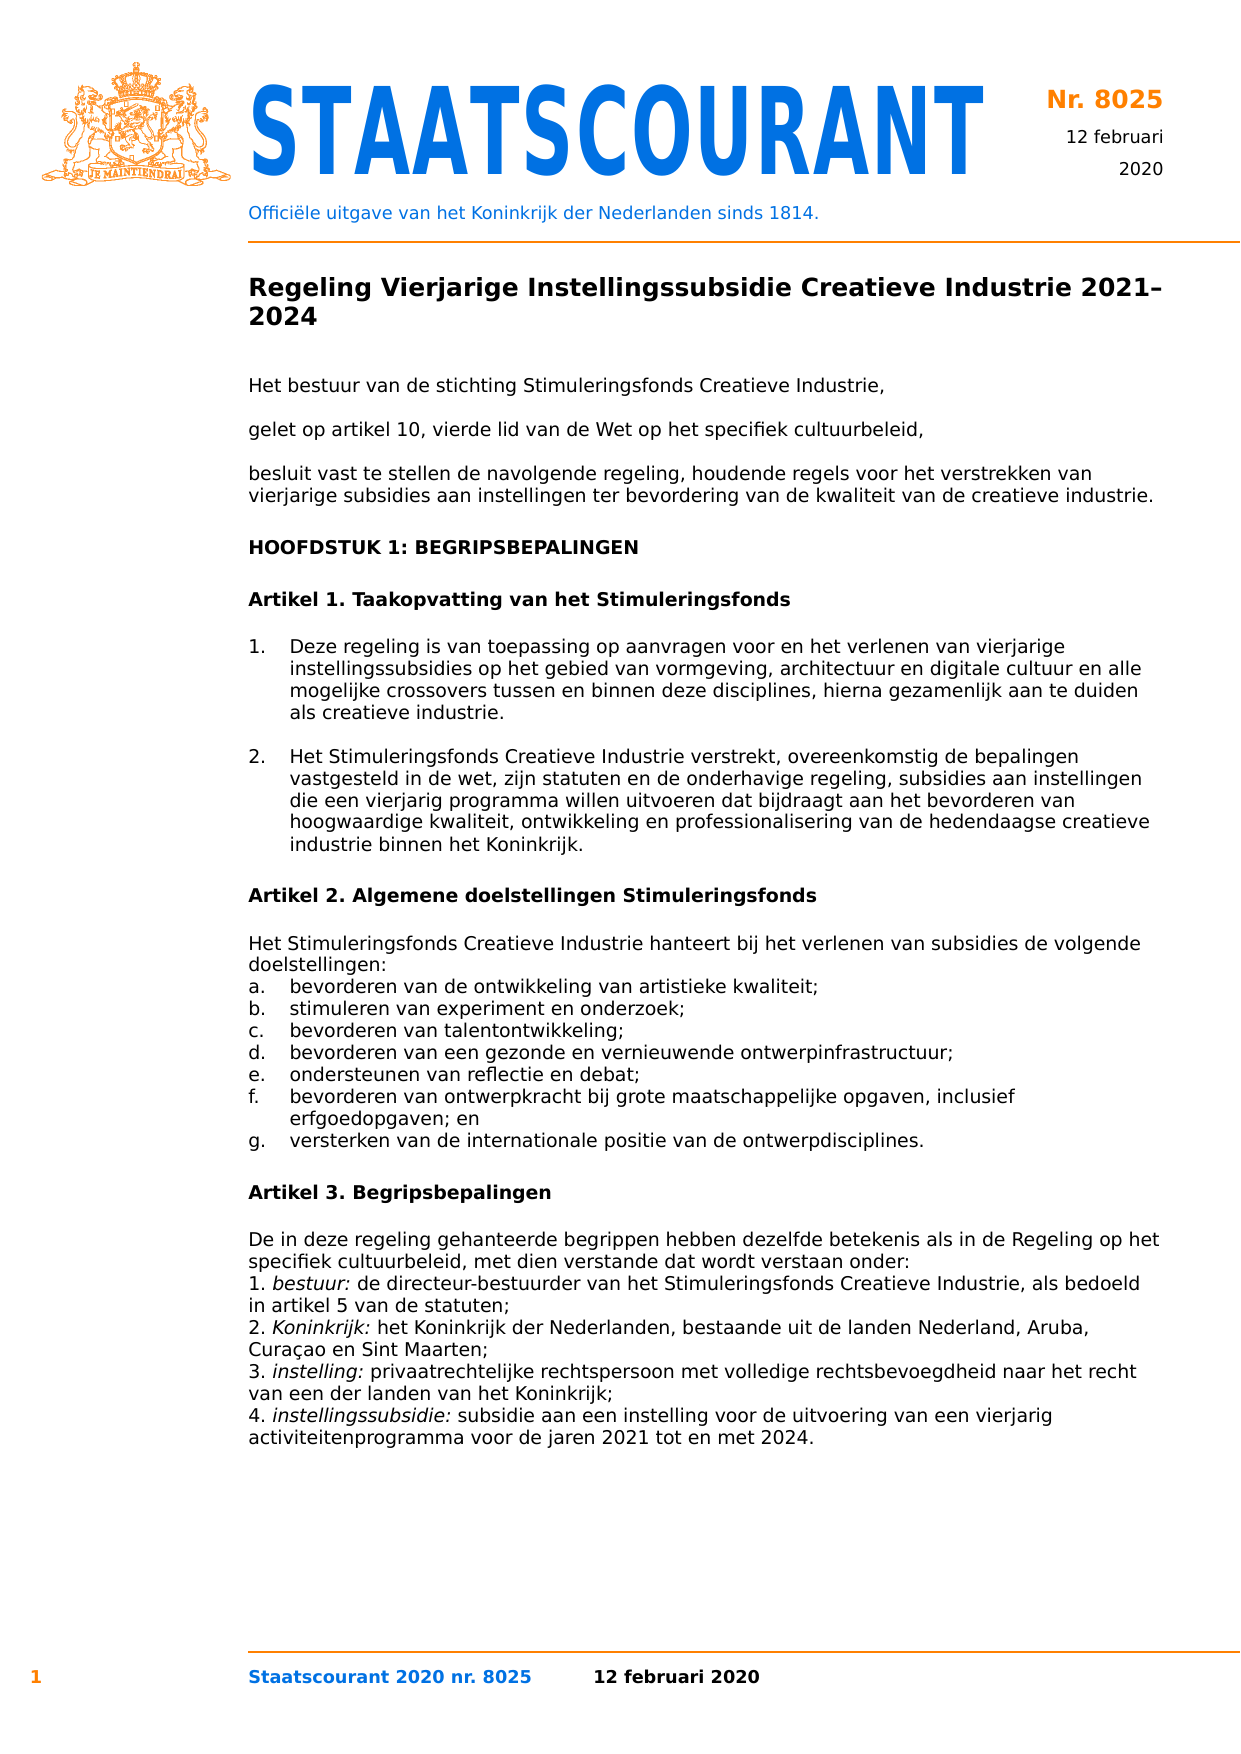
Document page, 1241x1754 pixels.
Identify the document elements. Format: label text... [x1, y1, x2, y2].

text Het bestuur van de stichting Stimuleringsfonds Creatieve Industrie, [248, 375, 1163, 397]
text e. ondersteunen van reflectie en debat; [248, 1064, 1163, 1086]
text g. versterken van de internationale positie van de ontwerpdisciplines. [248, 1130, 1163, 1152]
table_cell 2020 [998, 153, 1240, 203]
subtitle Artikel 2. Algemene doelstellingen Stimuleringsfonds [248, 885, 1163, 907]
text 4. instellingssubsidie: subsidie aan een instelling voor de uitvoering van een vierjarig activiteitenprogramma voor de jaren 2021 tot en met 2024. [248, 1405, 1163, 1449]
text 1. bestuur: de directeur-bestuurder van het Stimuleringsfonds Creatieve Industrie, als bedoeld in artikel 5 van de statuten; [248, 1273, 1163, 1317]
table_header STAATSCOURANT [248, 62, 998, 203]
subtitle Regeling Vierjarige Instellingssubsidie Creatieve Industrie 2021–2024 [248, 273, 1163, 331]
text besluit vast te stellen de navolgende regeling, houdende regels voor het verstrekken van vierjarige subsidies aan instellingen ter bevordering van de kwaliteit van de creatieve industrie. [248, 463, 1163, 507]
text f. bevorderen van ontwerpkracht bij grote maatschappelijke opgaven, inclusief erfgoedopgaven; en [248, 1086, 1163, 1130]
table_cell 12 februari [998, 121, 1240, 153]
text 2. Het Stimuleringsfonds Creatieve Industrie verstrekt, overeenkomstig de bepalingen vastgesteld in de wet, zijn statuten en de onderhavige regeling, subsidies aan instellingen die een vierjarig programma willen uitvoeren dat bijdraagt aan het bevorderen van hoogwaardige kwaliteit, ontwikkeling en professionalisering van de hedendaagse creatieve industrie binnen het Koninkrijk. [248, 746, 1163, 855]
subtitle Artikel 3. Begripsbepalingen [248, 1182, 1163, 1204]
picture [41, 62, 231, 186]
table_header Nr. 8025 [998, 62, 1240, 121]
text c. bevorderen van talentontwikkeling; [248, 1020, 1163, 1042]
text 2. Koninkrijk: het Koninkrijk der Nederlanden, bestaande uit de landen Nederland, Aruba, Curaçao en Sint Maarten; [248, 1317, 1163, 1361]
text 3. instelling: privaatrechtelijke rechtspersoon met volledige rechtsbevoegdheid naar het recht van een der landen van het Koninkrijk; [248, 1361, 1163, 1405]
text b. stimuleren van experiment en onderzoek; [248, 998, 1163, 1020]
subtitle HOOFDSTUK 1: BEGRIPSBEPALINGEN [248, 537, 1163, 559]
text d. bevorderen van een gezonde en vernieuwende ontwerpinfrastructuur; [248, 1042, 1163, 1064]
text gelet op artikel 10, vierde lid van de Wet op het specifiek cultuurbeleid, [248, 419, 1163, 441]
subtitle Artikel 1. Taakopvatting van het Stimuleringsfonds [248, 589, 1163, 611]
text a. bevorderen van de ontwikkeling van artistieke kwaliteit; [248, 976, 1163, 998]
text Het Stimuleringsfonds Creatieve Industrie hanteert bij het verlenen van subsidies de volgende doelstellingen: [248, 932, 1163, 976]
text De in deze regeling gehanteerde begrippen hebben dezelfde betekenis als in de Regeling op het specifiek cultuurbeleid, met dien verstande dat wordt verstaan onder: [248, 1229, 1163, 1273]
table_header [25, 62, 248, 241]
table_cell Officiële uitgave van het Koninkrijk der Nederlanden sinds 1814. [248, 203, 1240, 241]
text 1. Deze regeling is van toepassing op aanvragen voor en het verlenen van vierjarige instellingssubsidies op het gebied van vormgeving, architectuur en digitale cultuur en alle mogelijke crossovers tussen en binnen deze disciplines, hierna gezamenlijk aan te duiden als creatieve industrie. [248, 636, 1163, 724]
